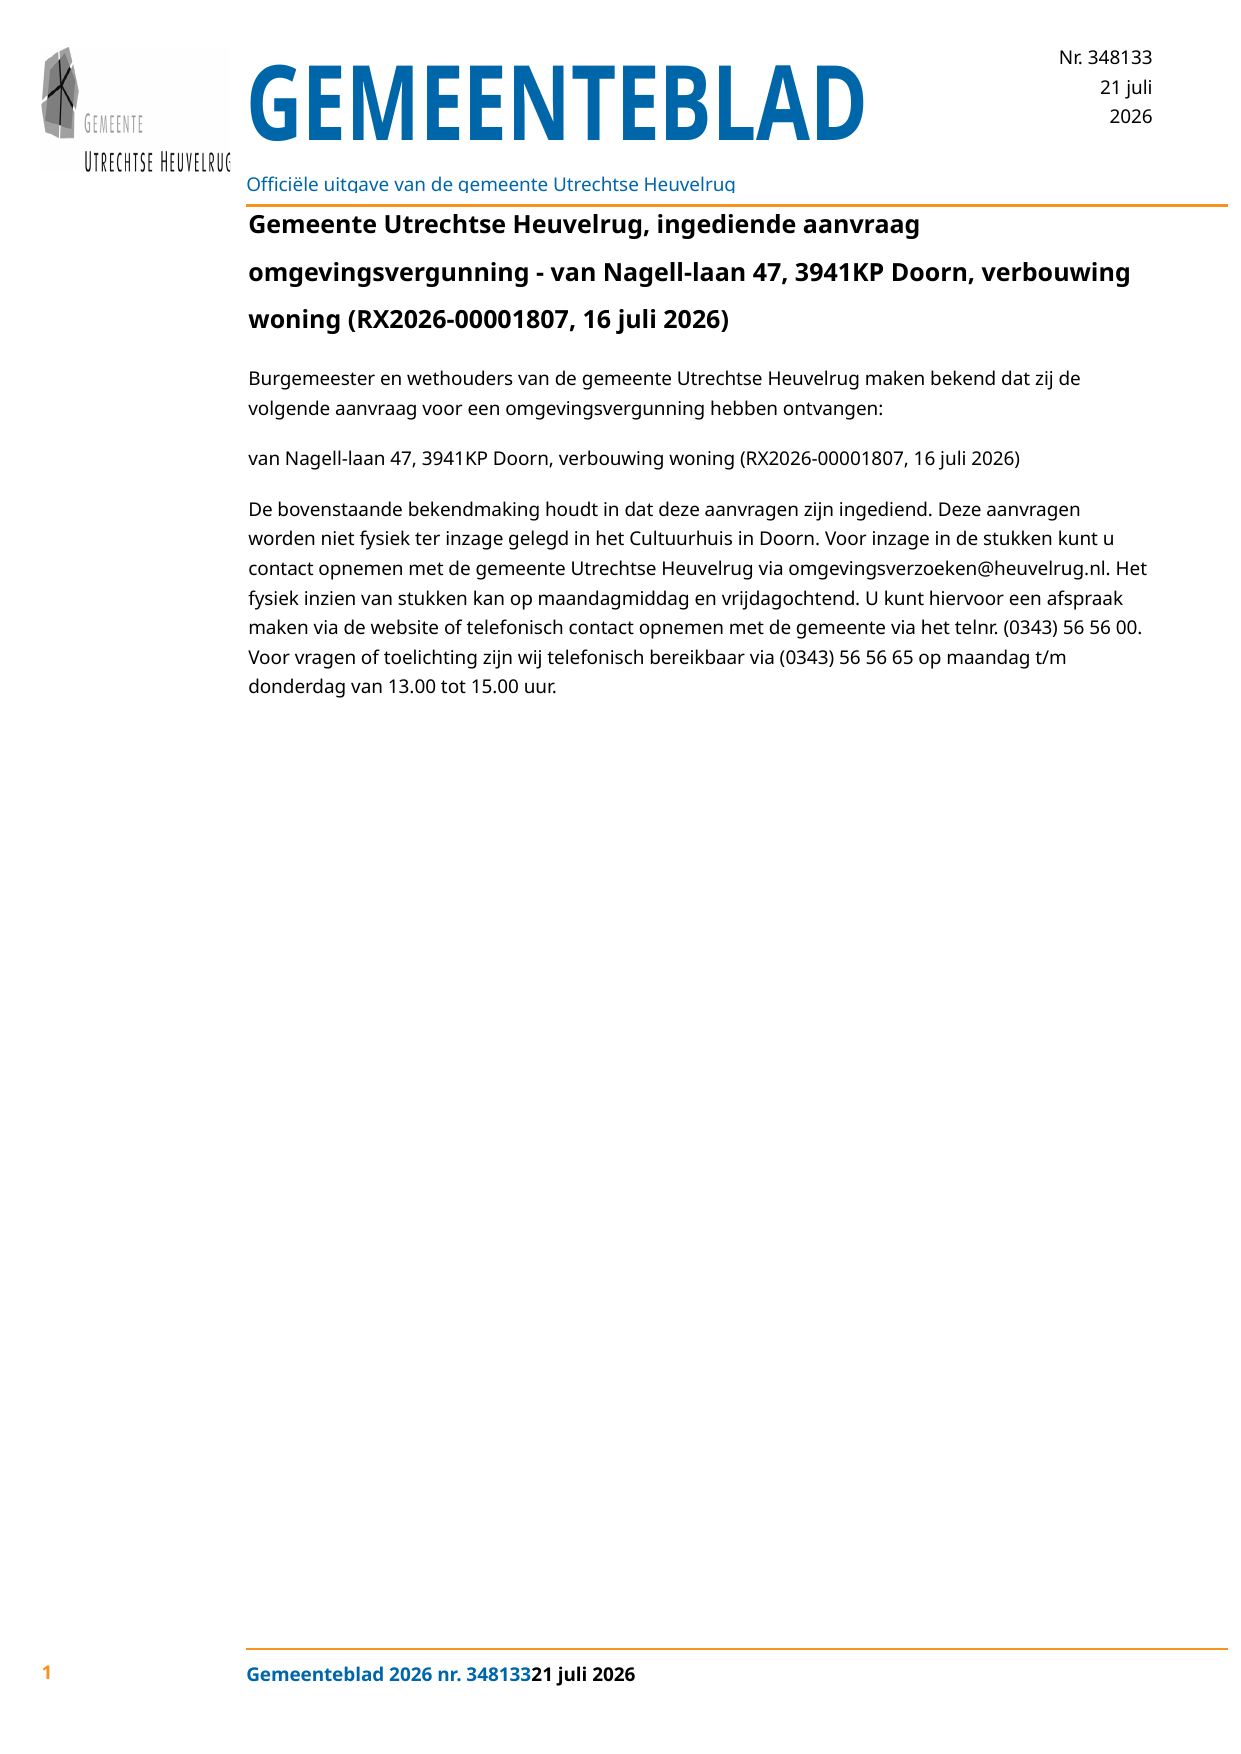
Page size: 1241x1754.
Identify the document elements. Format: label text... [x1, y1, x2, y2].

text De bovenstaande bekendmaking houdt in dat deze aanvragen zijn ingediend. Deze aanvragen worden niet fysiek ter inzage gelegd in het Cultuurhuis in Doorn. Voor inzage in de stukken kunt u contact opnemen met de gemeente Utrechtse Heuvelrug via omgevingsverzoeken@heuvelrug.nl. Het fysiek inzien van stukken kan op maandagmiddag en vrijdagochtend. U kunt hiervoor een afspraak maken via de website of telefonisch contact opnemen met de gemeente via het telnr. (0343) 56 56 00. Voor vragen of toelichting zijn wij telefonisch bereikbaar via (0343) 56 56 65 op maandag t/m donderdag van 13.00 tot 15.00 uur. [248, 496, 1152, 699]
text Burgemeester en wethouders van de gemeente Utrechtse Heuvelrug maken bekend dat zij de volgende aanvraag voor een omgevingsvergunning hebben ontvangen: [248, 366, 1152, 421]
text Gemeente Utrechtse Heuvelrug, ingediende aanvraag omgevingsvergunning - van Nagell-laan 47, 3941KP Doorn, verbouwing woning (RX2026-00001807, 16 juli 2026) [248, 207, 1152, 336]
picture [41, 47, 231, 172]
text van Nagell-laan 47, 3941KP Doorn, verbouwing woning (RX2026-00001807, 16 juli 2026) [248, 446, 1152, 471]
